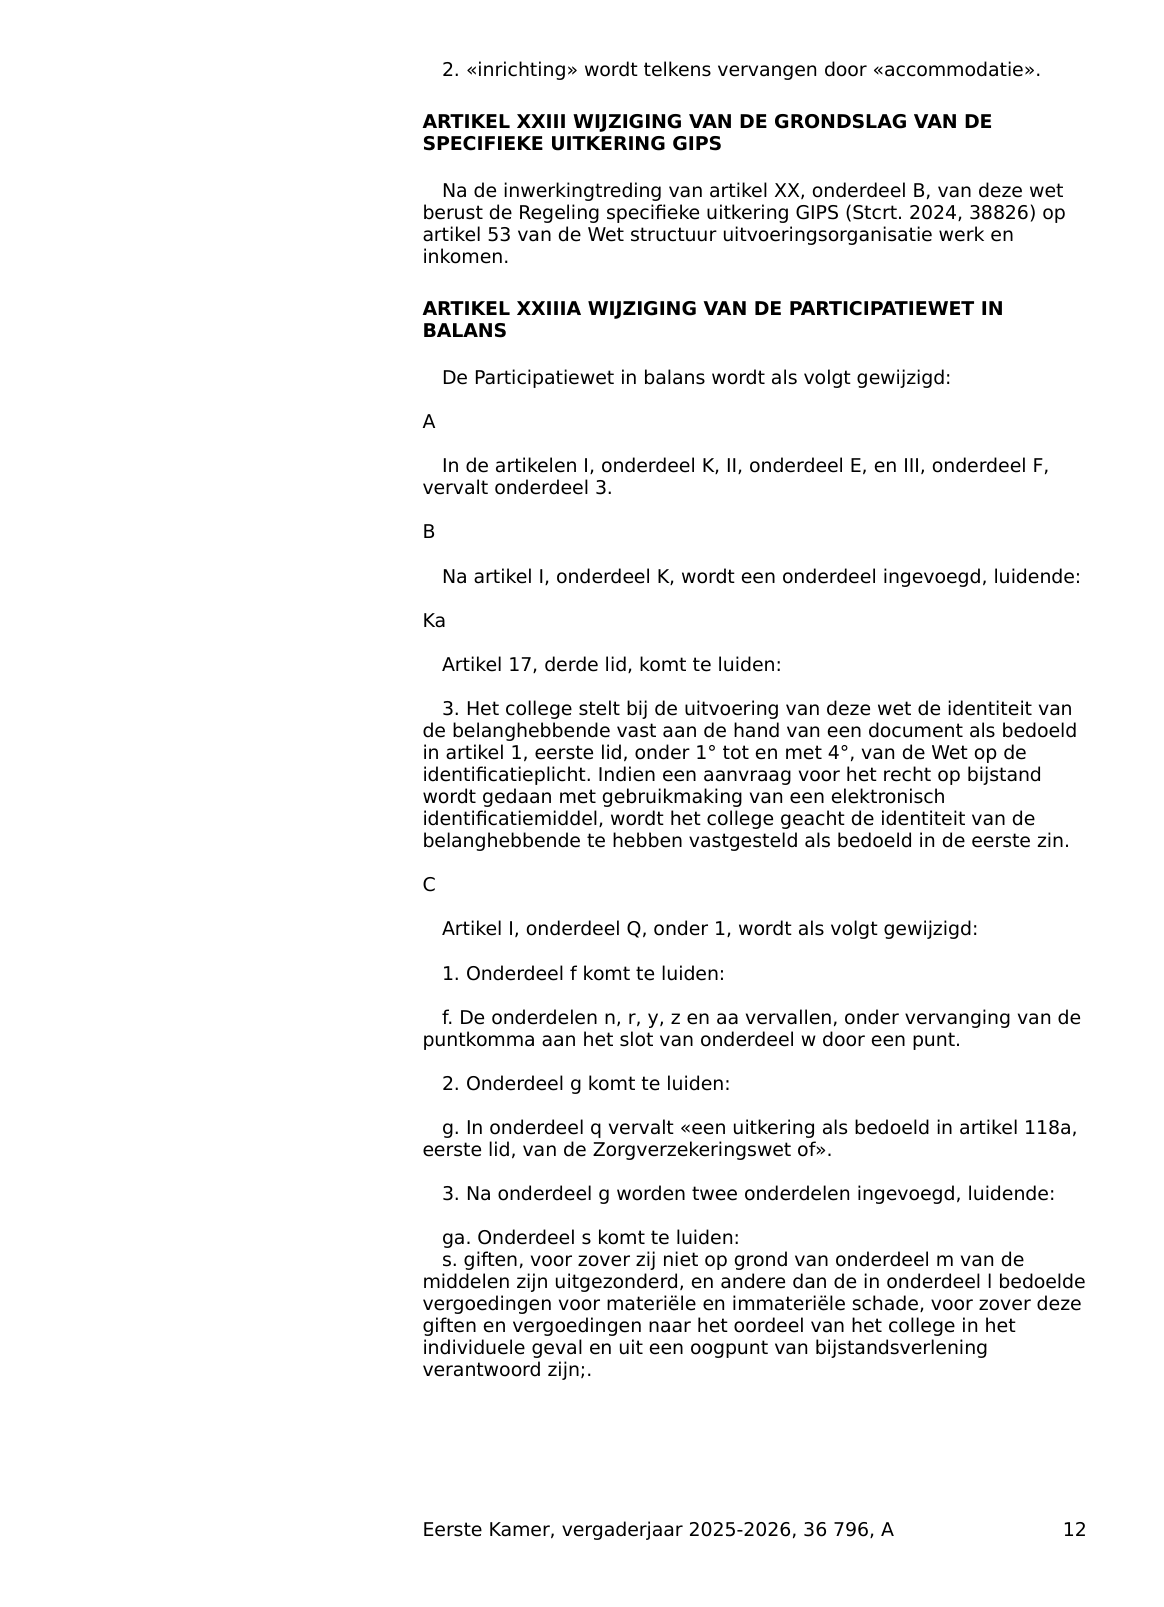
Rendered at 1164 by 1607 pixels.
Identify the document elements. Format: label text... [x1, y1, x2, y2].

text In de artikelen I, onderdeel K, II, onderdeel E, en III, onderdeel F, vervalt onderdeel 3. [422, 455, 1087, 499]
text Artikel I, onderdeel Q, onder 1, wordt als volgt gewijzigd: [422, 918, 1087, 940]
text 3. Het college stelt bij de uitvoering van deze wet de identiteit van de belanghebbende vast aan de hand van een document als bedoeld in artikel 1, eerste lid, onder 1° tot en met 4°, van de Wet op de identificatieplicht. Indien een aanvraag voor het recht op bijstand wordt gedaan met gebruikmaking van een elektronisch identificatiemiddel, wordt het college geacht de identiteit van de belanghebbende te hebben vastgesteld als bedoeld in de eerste zin. [422, 698, 1087, 852]
subtitle ARTIKEL XXIII WIJZIGING VAN DE GRONDSLAG VAN DE SPECIFIEKE UITKERING GIPS [422, 111, 1087, 155]
text f. De onderdelen n, r, y, z en aa vervallen, onder vervanging van de puntkomma aan het slot van onderdeel w door een punt. [422, 1007, 1087, 1051]
text Na de inwerkingtreding van artikel XX, onderdeel B, van deze wet berust de Regeling specifieke uitkering GIPS (Stcrt. 2024, 38826) op artikel 53 van de Wet structuur uitvoeringsorganisatie werk en inkomen. [422, 180, 1087, 268]
subtitle ARTIKEL XXIIIA WIJZIGING VAN DE PARTICIPATIEWET IN BALANS [422, 298, 1087, 342]
text 2. «inrichting» wordt telkens vervangen door «accommodatie». [422, 59, 1087, 81]
text Na artikel I, onderdeel K, wordt een onderdeel ingevoegd, luidende: [422, 566, 1087, 587]
text B [422, 521, 1087, 543]
text ga. Onderdeel s komt te luiden: [422, 1227, 1087, 1249]
text 3. Na onderdeel g worden twee onderdelen ingevoegd, luidende: [422, 1183, 1087, 1205]
text 1. Onderdeel f komt te luiden: [422, 962, 1087, 984]
text 2. Onderdeel g komt te luiden: [422, 1073, 1087, 1095]
text Ka [422, 610, 1087, 632]
text A [422, 411, 1087, 433]
text De Participatiewet in balans wordt als volgt gewijzigd: [422, 367, 1087, 389]
text g. In onderdeel q vervalt «een uitkering als bedoeld in artikel 118a, eerste lid, van de Zorgverzekeringswet of». [422, 1117, 1087, 1161]
text Artikel 17, derde lid, komt te luiden: [422, 654, 1087, 676]
text C [422, 874, 1087, 896]
text s. giften, voor zover zij niet op grond van onderdeel m van de middelen zijn uitgezonderd, en andere dan de in onderdeel l bedoelde vergoedingen voor materiële en immateriële schade, voor zover deze giften en vergoedingen naar het oordeel van het college in het individuele geval en uit een oogpunt van bijstandsverlening verantwoord zijn;. [422, 1249, 1087, 1381]
